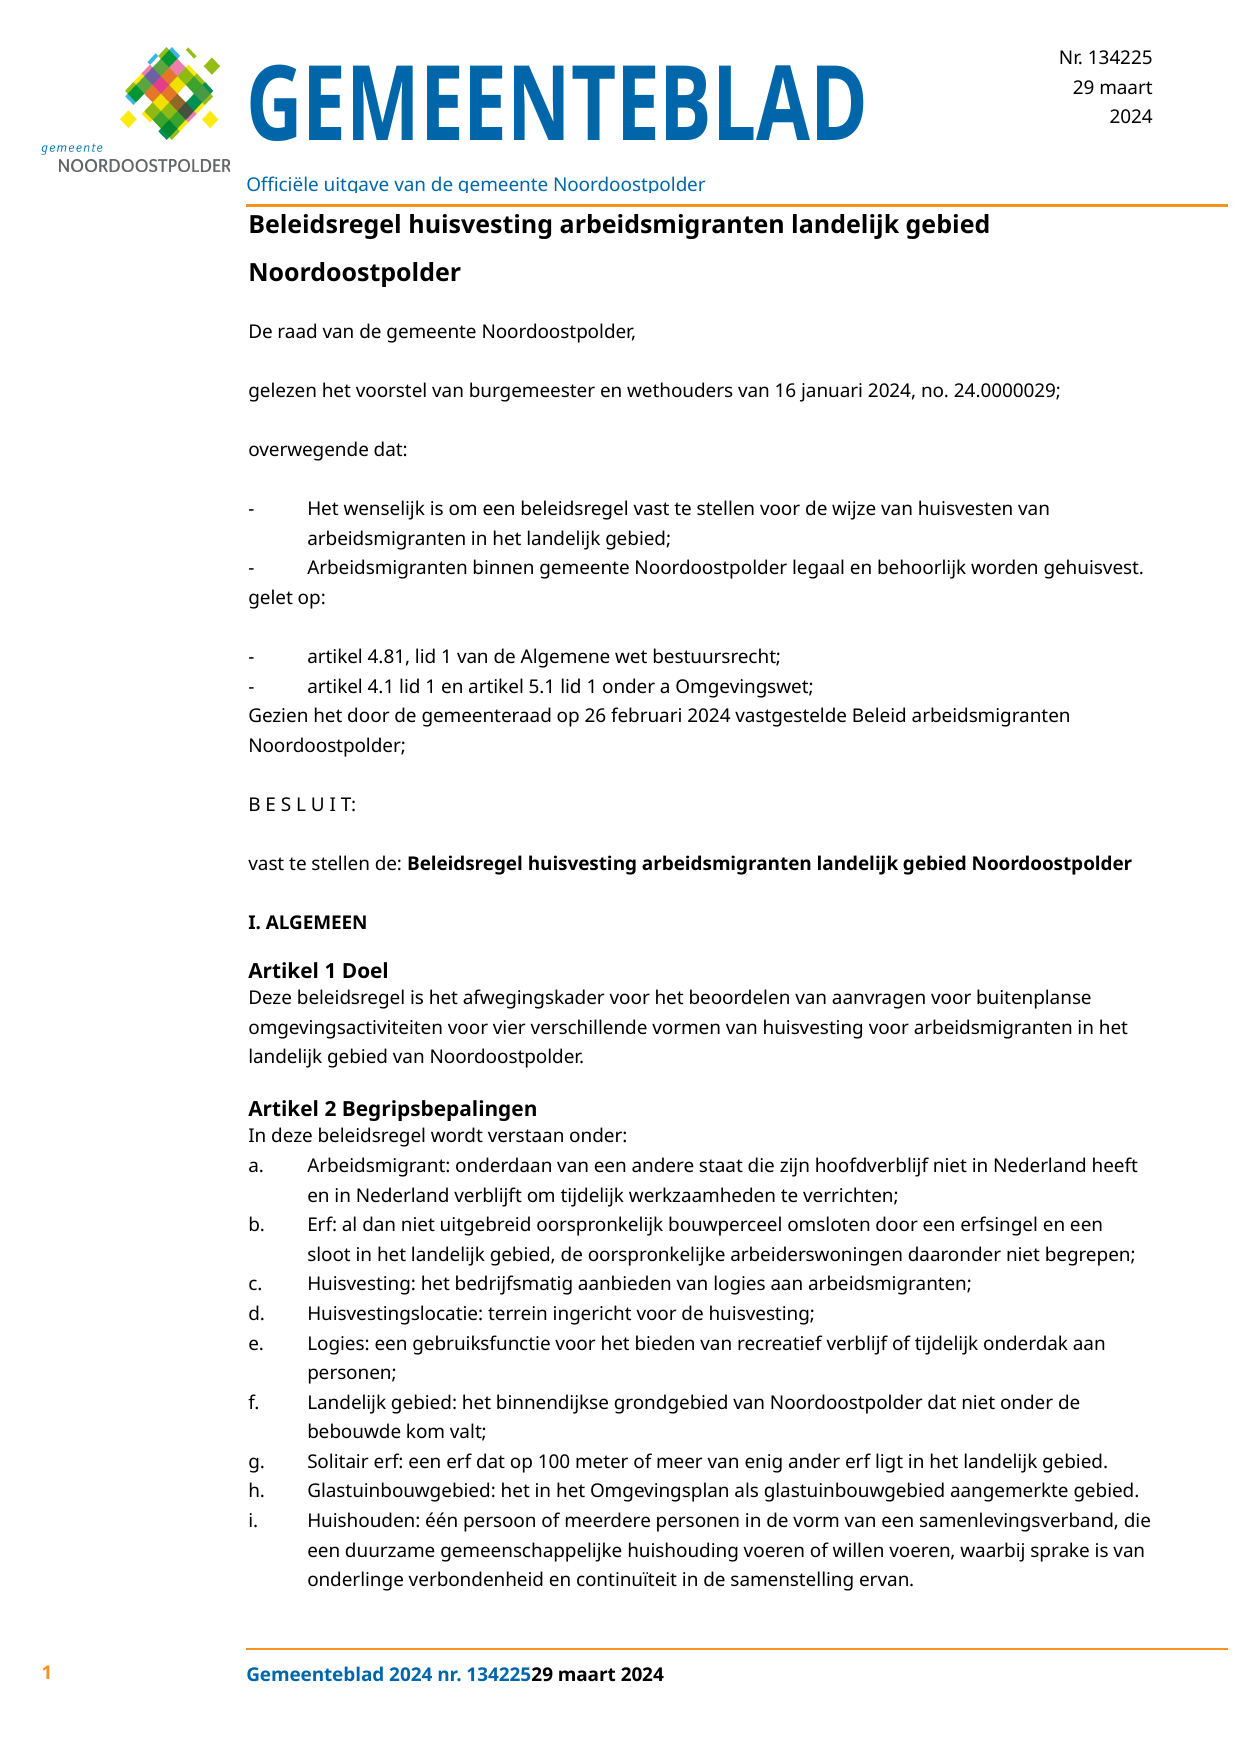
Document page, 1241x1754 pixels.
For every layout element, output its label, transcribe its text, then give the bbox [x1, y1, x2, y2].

text In deze beleidsregel wordt verstaan onder: [248, 1123, 1152, 1148]
list Logies: een gebruiksfunctie voor het bieden van recreatief verblijf of tijdelijk onderdak aan personen; [248, 1330, 1152, 1385]
list Huishouden: één persoon of meerdere personen in de vorm van een samenlevingsverband, die een duurzame gemeenschappelijke huishouding voeren of willen voeren, waarbij sprake is van onderlinge verbondenheid en continuïteit in de samenstelling ervan. [248, 1507, 1152, 1592]
picture [41, 47, 231, 172]
list Landelijk gebied: het binnendijkse grondgebied van Noordoostpolder dat niet onder de bebouwde kom valt; [248, 1389, 1152, 1444]
text Artikel 1 Doel [248, 956, 1152, 984]
list artikel 4.81, lid 1 van de Algemene wet bestuursrecht; [248, 643, 1152, 669]
list Huisvestingslocatie: terrein ingericht voor de huisvesting; [248, 1300, 1152, 1326]
text Deze beleidsregel is het afwegingskader voor het beoordelen van aanvragen voor buitenplanse omgevingsactiviteiten voor vier verschillende vormen van huisvesting voor arbeidsmigranten in het landelijk gebied van Noordoostpolder. [248, 984, 1152, 1069]
text Artikel 2 Begripsbepalingen [248, 1094, 1152, 1123]
text Beleidsregel huisvesting arbeidsmigranten landelijk gebied Noordoostpolder [248, 207, 1152, 288]
text gelezen het voorstel van burgemeester en wethouders van 16 januari 2024, no. 24.0000029; [248, 377, 1152, 403]
text Gezien het door de gemeenteraad op 26 februari 2024 vastgestelde Beleid arbeidsmigranten Noordoostpolder; [248, 702, 1152, 758]
list Solitair erf: een erf dat op 100 meter of meer van enig ander erf ligt in het landelijk gebied. [248, 1448, 1152, 1474]
text vast te stellen de: Beleidsregel huisvesting arbeidsmigranten landelijk gebied Noordoostpolder [248, 850, 1152, 876]
list Erf: al dan niet uitgebreid oorspronkelijk bouwperceel omsloten door een erfsingel en een sloot in het landelijk gebied, de oorspronkelijke arbeiderswoningen daaronder niet begrepen; [248, 1211, 1152, 1267]
text De raad van de gemeente Noordoostpolder, [248, 318, 1152, 344]
list Het wenselijk is om een beleidsregel vast te stellen voor de wijze van huisvesten van arbeidsmigranten in het landelijk gebied; [248, 495, 1152, 551]
list Glastuinbouwgebied: het in het Omgevingsplan als glastuinbouwgebied aangemerkte gebied. [248, 1478, 1152, 1503]
text overwegende dat: [248, 436, 1152, 462]
text gelet op: [248, 584, 1152, 610]
list Arbeidsmigrant: onderdaan van een andere staat die zijn hoofdverblijf niet in Nederland heeft en in Nederland verblijft om tijdelijk werkzaamheden te verrichten; [248, 1152, 1152, 1207]
list Arbeidsmigranten binnen gemeente Noordoostpolder legaal en behoorlijk worden gehuisvest. [248, 554, 1152, 580]
text B E S L U I T: [248, 791, 1152, 817]
text I. ALGEMEEN [248, 909, 1152, 935]
list Huisvesting: het bedrijfsmatig aanbieden van logies aan arbeidsmigranten; [248, 1271, 1152, 1296]
list artikel 4.1 lid 1 en artikel 5.1 lid 1 onder a Omgevingswet; [248, 673, 1152, 699]
